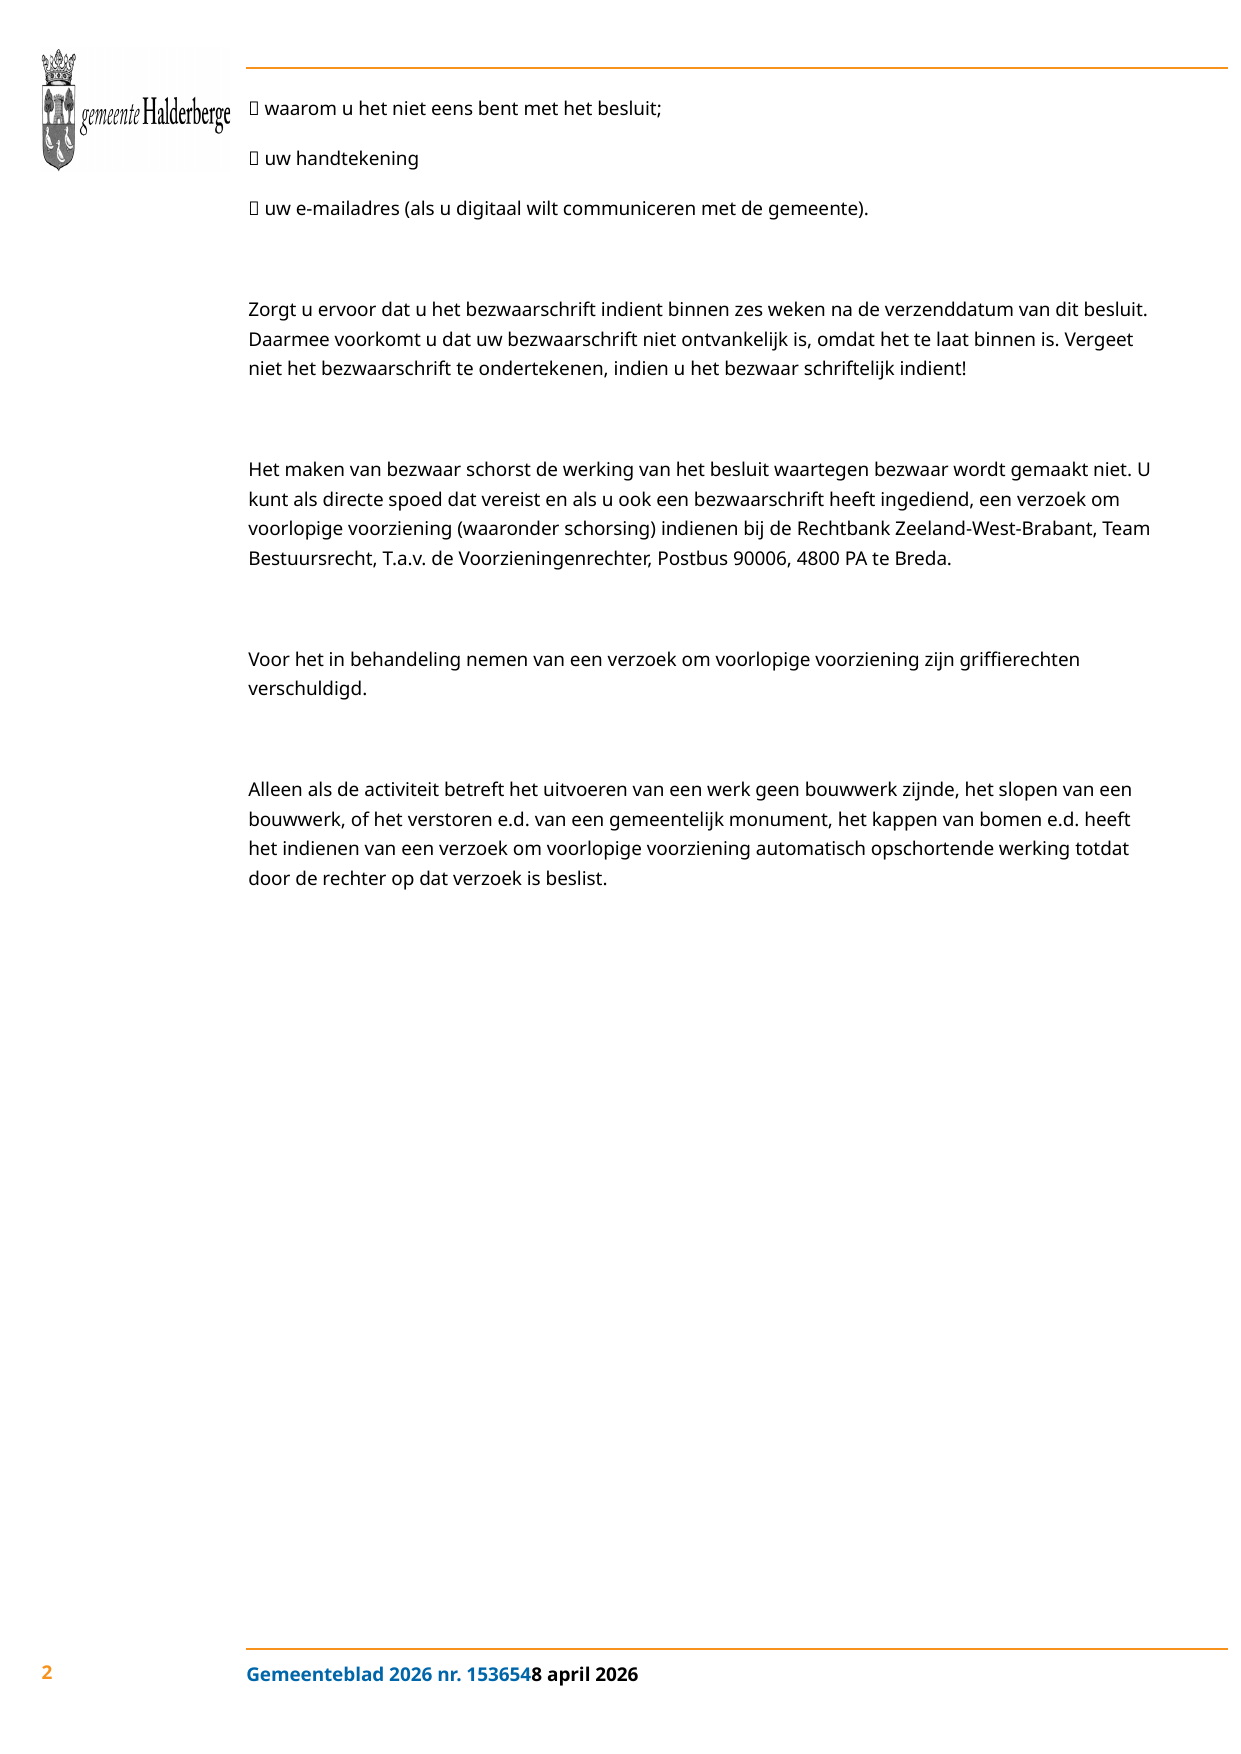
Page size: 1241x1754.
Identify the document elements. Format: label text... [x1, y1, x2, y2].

text Voor het in behandeling nemen van een verzoek om voorlopige voorziening zijn griffierechten verschuldigd. [248, 646, 1152, 701]
text Alleen als de activiteit betreft het uitvoeren van een werk geen bouwwerk zijnde, het slopen van een bouwwerk, of het verstoren e.d. van een gemeentelijk monument, het kappen van bomen e.d. heeft het indienen van een verzoek om voorlopige voorziening automatisch opschortende werking totdat door de rechter op dat verzoek is beslist. [248, 776, 1152, 891]
text Zorgt u ervoor dat u het bezwaarschrift indient binnen zes weken na de verzenddatum van dit besluit. Daarmee voorkomt u dat uw bezwaarschrift niet ontvankelijk is, omdat het te laat binnen is. Vergeet niet het bezwaarschrift te ondertekenen, indien u het bezwaar schriftelijk indient! [248, 296, 1152, 381]
text  uw e-mailadres (als u digitaal wilt communiceren met de gemeente). [248, 196, 1152, 221]
picture [41, 47, 231, 172]
text  uw handtekening [248, 145, 1152, 171]
text Het maken van bezwaar schorst de werking van het besluit waartegen bezwaar wordt gemaakt niet. U kunt als directe spoed dat vereist en als u ook een bezwaarschrift heeft ingediend, een verzoek om voorlopige voorziening (waaronder schorsing) indienen bij de Rechtbank Zeeland-West-Brabant, Team Bestuursrecht, T.a.v. de Voorzieningenrechter, Postbus 90006, 4800 PA te Breda. [248, 456, 1152, 571]
text  waarom u het niet eens bent met het besluit; [248, 95, 1152, 121]
